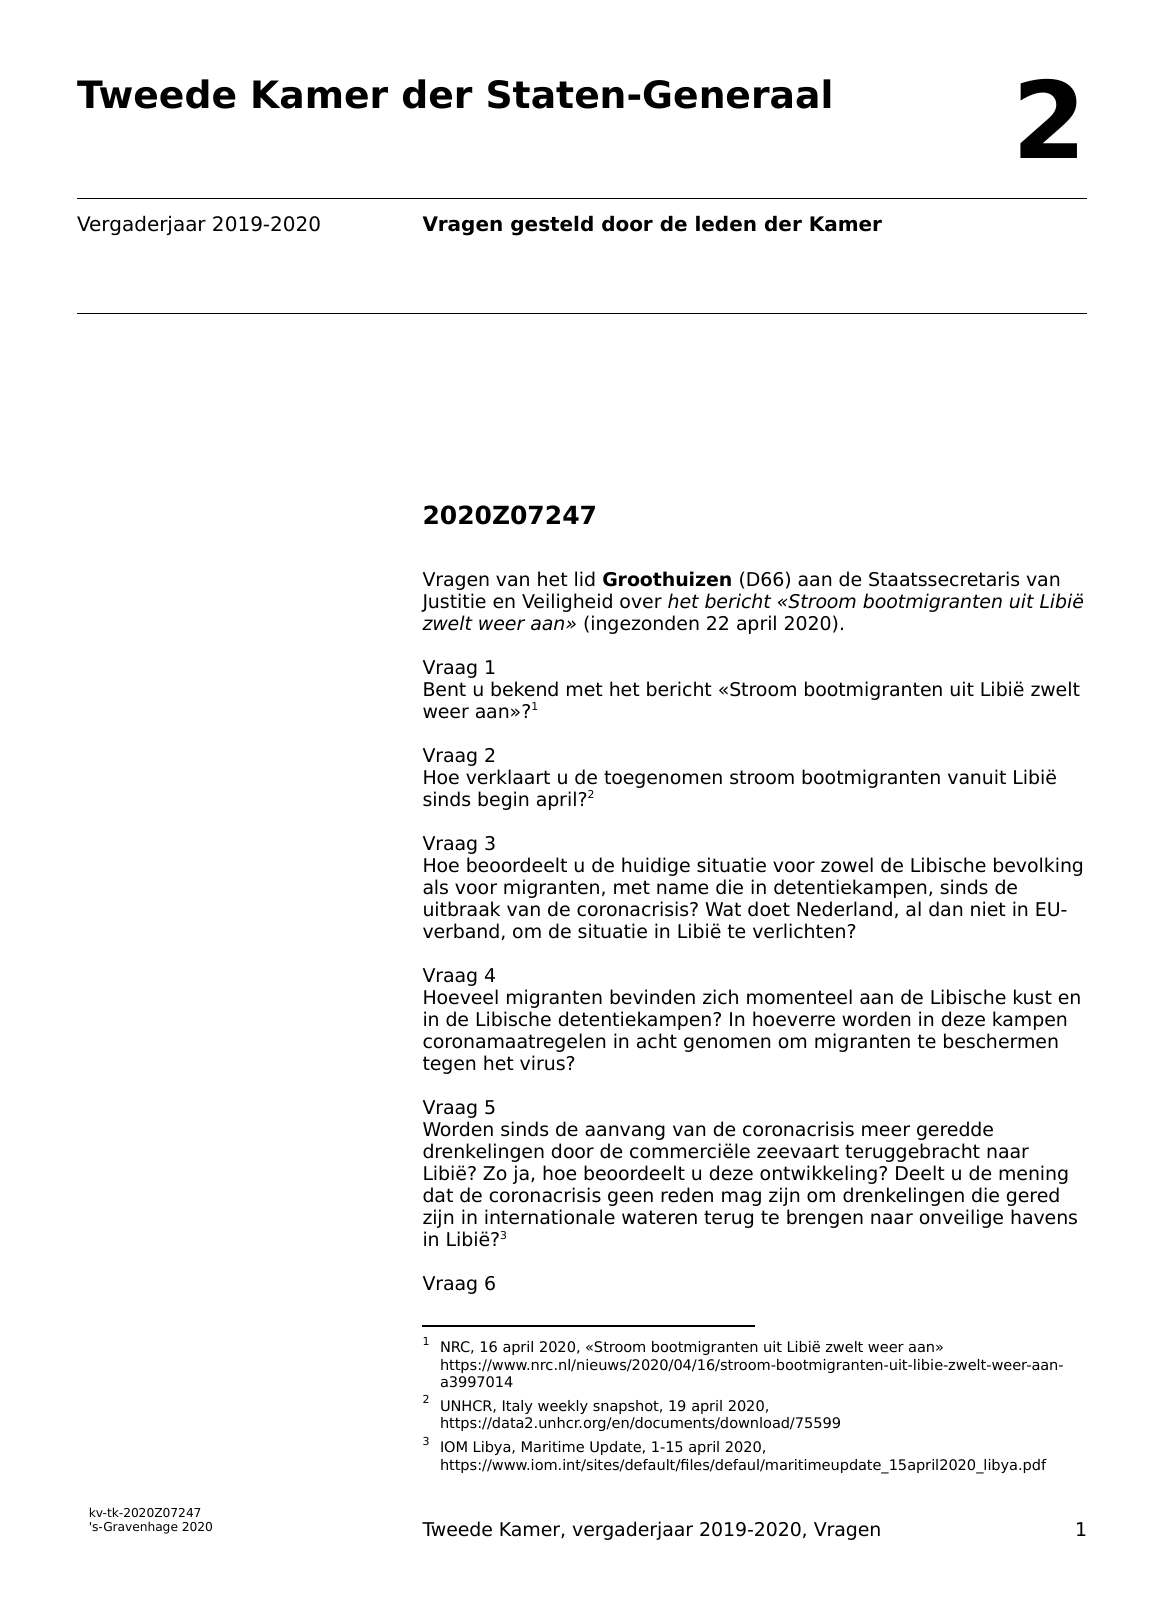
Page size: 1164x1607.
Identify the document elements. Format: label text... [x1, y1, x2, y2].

table_cell Vragen gesteld door de leden der Kamer [422, 199, 1087, 313]
text 2020Z07247 [422, 501, 1087, 531]
text Hoeveel migranten bevinden zich momenteel aan de Libische kust en in de Libische detentiekampen? In hoeverre worden in deze kampen coronamaatregelen in acht genomen om migranten te beschermen tegen het virus? [422, 987, 1087, 1075]
text NRC, 16 april 2020, «Stroom bootmigranten uit Libië zwelt weer aan» https://www.nrc.nl/nieuws/2020/04/16/stroom-bootmigranten-uit-libie-zwelt-weer-aan-a3997014 [422, 1335, 1087, 1391]
text 's-Gravenhage 2020 [88, 1520, 323, 1534]
text Vragen van het lid Groothuizen (D66) aan de Staatssecretaris van Justitie en Veiligheid over het bericht «Stroom bootmigranten uit Libië zwelt weer aan» (ingezonden 22 april 2020). [422, 569, 1087, 635]
text Vraag 2 [422, 745, 1087, 767]
text IOM Libya, Maritime Update, 1-15 april 2020, https://www.iom.int/sites/default/files/defaul/maritimeupdate_15april2020_libya.pdf [422, 1435, 1087, 1474]
text Vraag 6 [422, 1273, 1087, 1295]
table_header Tweede Kamer der Staten-Generaal [77, 59, 886, 198]
text Vraag 1 [422, 657, 1087, 679]
text Vraag 3 [422, 833, 1087, 855]
text Hoe beoordeelt u de huidige situatie voor zowel de Libische bevolking als voor migranten, met name die in detentiekampen, sinds de uitbraak van de coronacrisis? Wat doet Nederland, al dan niet in EU-verband, om de situatie in Libië te verlichten? [422, 855, 1087, 943]
text UNHCR, Italy weekly snapshot, 19 april 2020, https://data2.unhcr.org/en/documents/download/75599 [422, 1393, 1087, 1432]
text kv-tk-2020Z07247 [88, 1506, 323, 1520]
text Bent u bekend met het bericht «Stroom bootmigranten uit Libië zwelt weer aan»? [422, 679, 1087, 723]
table_header 2 [886, 59, 1087, 198]
text Vraag 4 [422, 965, 1087, 987]
text Worden sinds de aanvang van de coronacrisis meer geredde drenkelingen door de commerciële zeevaart teruggebracht naar Libië? Zo ja, hoe beoordeelt u deze ontwikkeling? Deelt u de mening dat de coronacrisis geen reden mag zijn om drenkelingen die gered zijn in internationale wateren terug te brengen naar onveilige havens in Libië? [422, 1119, 1087, 1251]
text Hoe verklaart u de toegenomen stroom bootmigranten vanuit Libië sinds begin april? [422, 767, 1087, 811]
table_cell Vergaderjaar 2019-2020 [77, 199, 422, 313]
text Vraag 5 [422, 1097, 1087, 1119]
